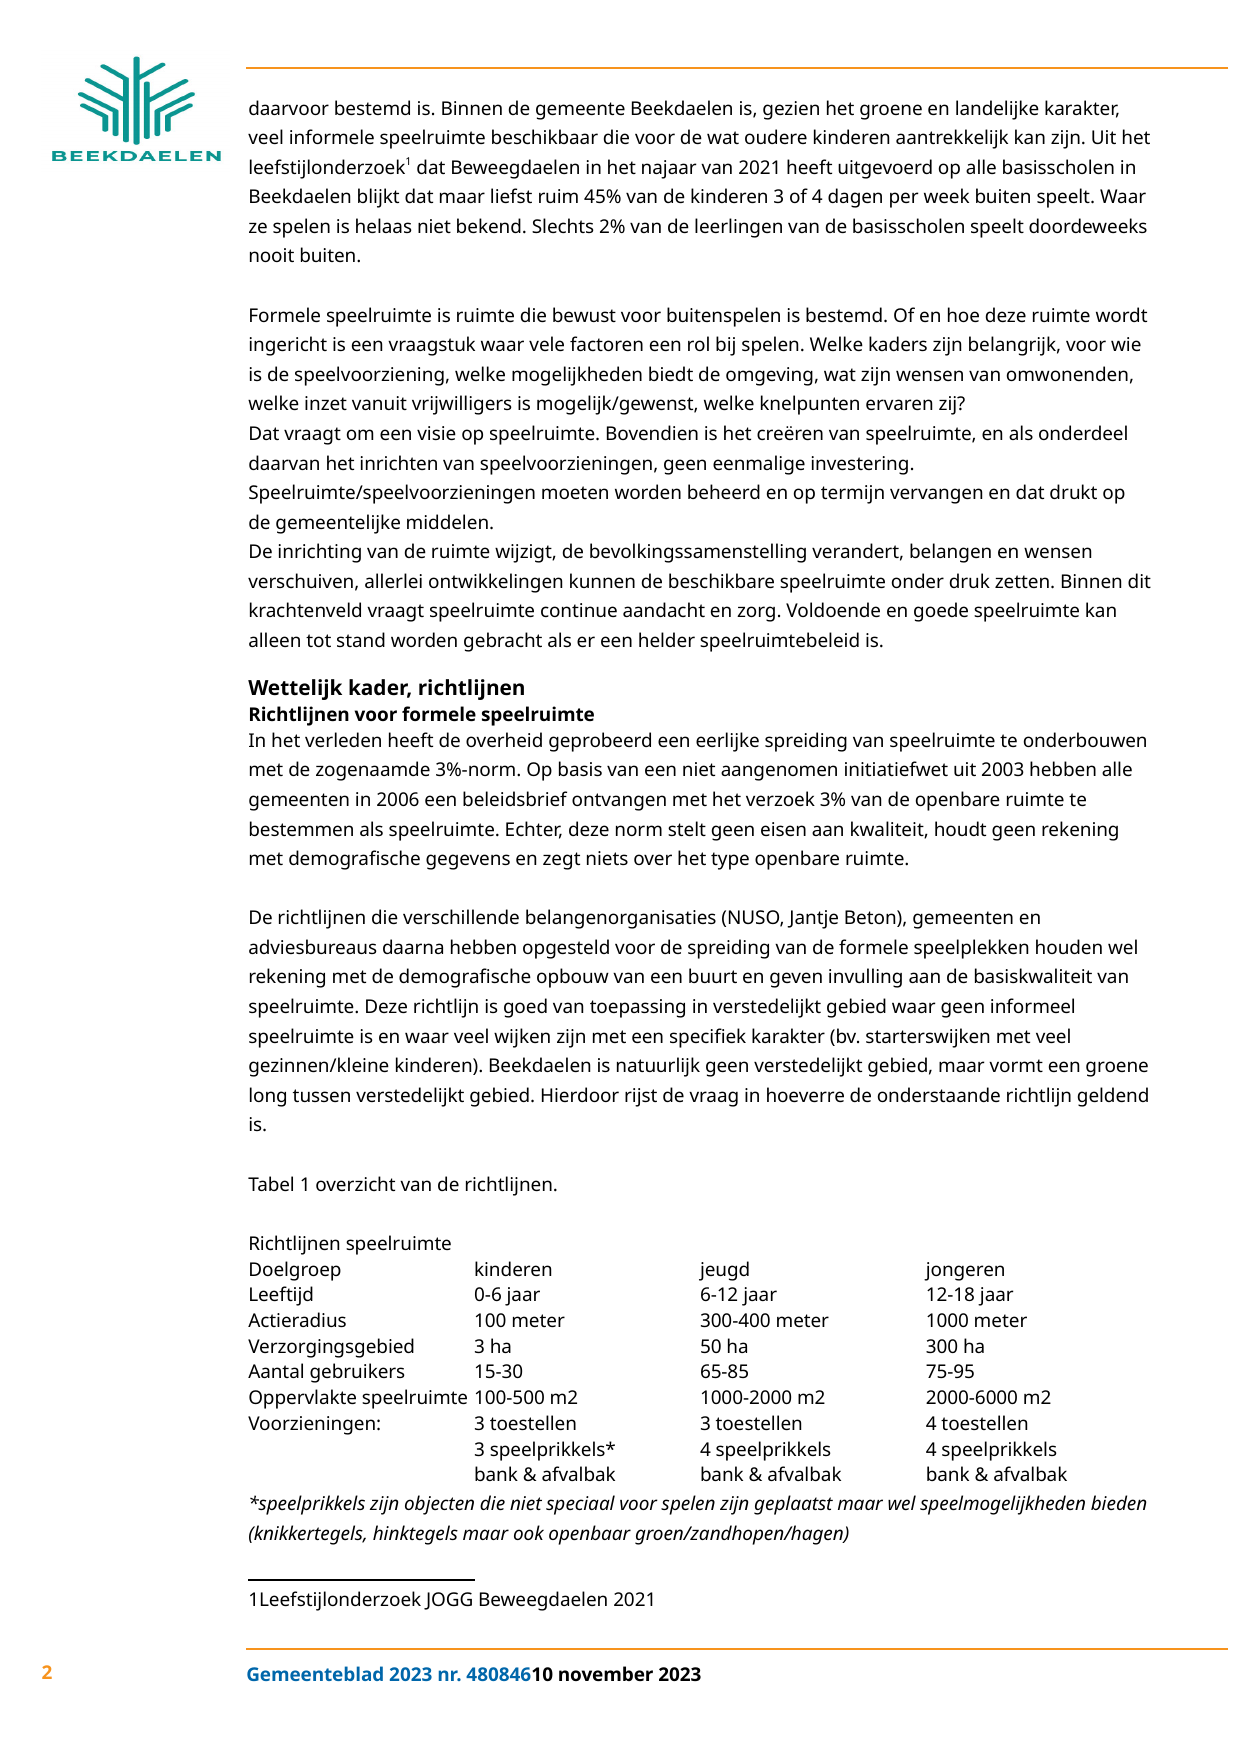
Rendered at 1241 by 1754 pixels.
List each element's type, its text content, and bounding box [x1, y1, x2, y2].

table_cell 4 speelprikkels [700, 1436, 926, 1462]
table_cell 3 speelprikkels* [474, 1436, 700, 1462]
text *speelprikkels zijn objecten die niet speciaal voor spelen zijn geplaatst maar wel speelmogelijkheden bieden (knikkertegels, hinktegels maar ook openbaar groen/zandhopen/hagen) [248, 1491, 1152, 1546]
table_header [474, 1230, 700, 1256]
table_cell Verzorgingsgebied [248, 1333, 474, 1359]
text daarvoor bestemd is. Binnen de gemeente Beekdaelen is, gezien het groene en landelijke karakter, veel informele speelruimte beschikbaar die voor de wat oudere kinderen aantrekkelijk kan zijn. Uit het leefstijlonderzoek dat Beweegdaelen in het najaar van 2021 heeft uitgevoerd op alle basisscholen in Beekdaelen blijkt dat maar liefst ruim 45% van de kinderen 3 of 4 dagen per week buiten speelt. Waar ze spelen is helaas niet bekend. Slechts 2% van de leerlingen van de basisscholen speelt doordeweeks nooit buiten. [248, 95, 1152, 268]
text In het verleden heeft de overheid geprobeerd een eerlijke spreiding van speelruimte te onderbouwen met de zogenaamde 3%-norm. Op basis van een niet aangenomen initiatiefwet uit 2003 hebben alle gemeenten in 2006 een beleidsbrief ontvangen met het verzoek 3% van de openbare ruimte te bestemmen als speelruimte. Echter, deze norm stelt geen eisen aan kwaliteit, houdt geen rekening met demografische gegevens en zegt niets over het type openbare ruimte. [248, 727, 1152, 871]
table_cell 65-85 [700, 1359, 926, 1384]
table_cell 12-18 jaar [926, 1282, 1152, 1307]
text De richtlijnen die verschillende belangenorganisaties (NUSO, Jantje Beton), gemeenten en adviesbureaus daarna hebben opgesteld voor de spreiding van de formele speelplekken houden wel rekening met de demografische opbouw van een buurt en geven invulling aan de basiskwaliteit van speelruimte. Deze richtlijn is goed van toepassing in verstedelijkt gebied waar geen informeel speelruimte is en waar veel wijken zijn met een specifiek karakter (bv. starterswijken met veel gezinnen/kleine kinderen). Beekdaelen is natuurlijk geen verstedelijkt gebied, maar vormt een groene long tussen verstedelijkt gebied. Hierdoor rijst de vraag in hoeverre de onderstaande richtlijn geldend is. [248, 904, 1152, 1137]
table_cell 300 ha [926, 1333, 1152, 1359]
table_cell 100-500 m2 [474, 1385, 700, 1410]
table_cell 3 toestellen [474, 1410, 700, 1436]
text De inrichting van de ruimte wijzigt, de bevolkingssamenstelling verandert, belangen en wensen verschuiven, allerlei ontwikkelingen kunnen de beschikbare speelruimte onder druk zetten. Binnen dit krachtenveld vraagt speelruimte continue aandacht en zorg. Voldoende en goede speelruimte kan alleen tot stand worden gebracht als er een helder speelruimtebeleid is. [248, 538, 1152, 653]
table_cell [248, 1462, 474, 1487]
text Dat vraagt om een visie op speelruimte. Bovendien is het creëren van speelruimte, en als onderdeel daarvan het inrichten van speelvoorzieningen, geen eenmalige investering. Speelruimte/speelvoorzieningen moeten worden beheerd en op termijn vervangen en dat drukt op de gemeentelijke middelen. [248, 420, 1152, 535]
table_cell 100 meter [474, 1307, 700, 1333]
table_header Richtlijnen speelruimte [248, 1230, 474, 1256]
table_cell 3 toestellen [700, 1410, 926, 1436]
table_cell Voorzieningen: [248, 1410, 474, 1436]
text Formele speelruimte is ruimte die bewust voor buitenspelen is bestemd. Of en hoe deze ruimte wordt ingericht is een vraagstuk waar vele factoren een rol bij spelen. Welke kaders zijn belangrijk, voor wie is de speelvoorziening, welke mogelijkheden biedt de omgeving, wat zijn wensen van omwonenden, welke inzet vanuit vrijwilligers is mogelijk/gewenst, welke knelpunten ervaren zij? [248, 302, 1152, 416]
table_cell bank & afvalbak [926, 1462, 1152, 1487]
table_header [926, 1230, 1152, 1256]
text Wettelijk kader, richtlijnen [248, 673, 1152, 701]
table_cell kinderen [474, 1256, 700, 1282]
table_cell jeugd [700, 1256, 926, 1282]
table_cell Leeftijd [248, 1282, 474, 1307]
table_cell 15-30 [474, 1359, 700, 1384]
table_cell 0-6 jaar [474, 1282, 700, 1307]
picture [41, 47, 231, 172]
text Tabel 1 overzicht van de richtlijnen. [248, 1171, 1152, 1197]
table_cell jongeren [926, 1256, 1152, 1282]
table_cell 300-400 meter [700, 1307, 926, 1333]
table_header [700, 1230, 926, 1256]
text Richtlijnen voor formele speelruimte [248, 701, 1152, 727]
text Leefstijlonderzoek JOGG Beweegdaelen 2021 [248, 1586, 1152, 1612]
table_cell Doelgroep [248, 1256, 474, 1282]
table_cell [248, 1436, 474, 1462]
table_cell Aantal gebruikers [248, 1359, 474, 1384]
table_cell 1000 meter [926, 1307, 1152, 1333]
table_cell 4 toestellen [926, 1410, 1152, 1436]
table_cell 6-12 jaar [700, 1282, 926, 1307]
table_cell bank & afvalbak [474, 1462, 700, 1487]
table_cell 2000-6000 m2 [926, 1385, 1152, 1410]
table_cell Oppervlakte speelruimte [248, 1385, 474, 1410]
table_cell 3 ha [474, 1333, 700, 1359]
table_cell 75-95 [926, 1359, 1152, 1384]
table_cell 1000-2000 m2 [700, 1385, 926, 1410]
table_cell 50 ha [700, 1333, 926, 1359]
table_cell 4 speelprikkels [926, 1436, 1152, 1462]
table_cell Actieradius [248, 1307, 474, 1333]
table_cell bank & afvalbak [700, 1462, 926, 1487]
